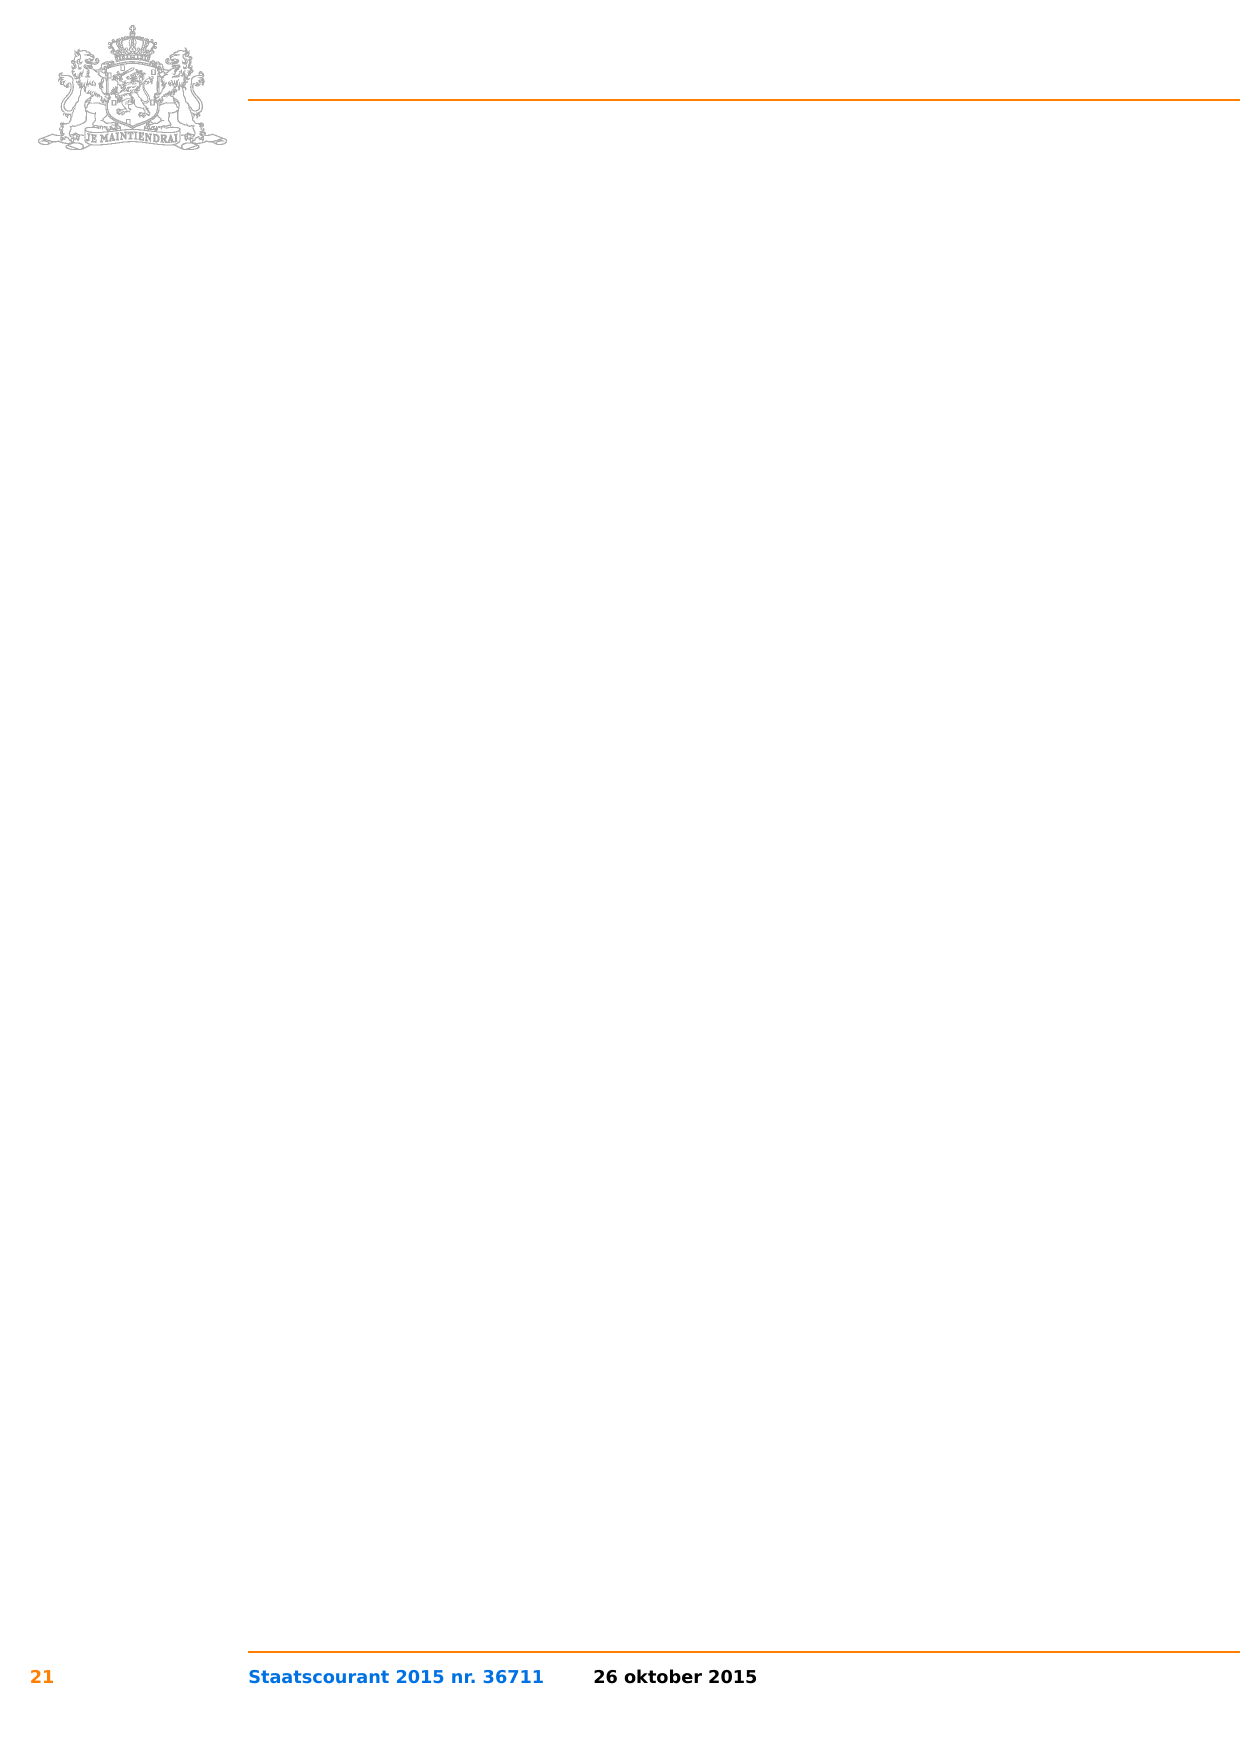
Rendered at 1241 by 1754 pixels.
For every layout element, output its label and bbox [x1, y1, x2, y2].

picture [38, 25, 227, 150]
